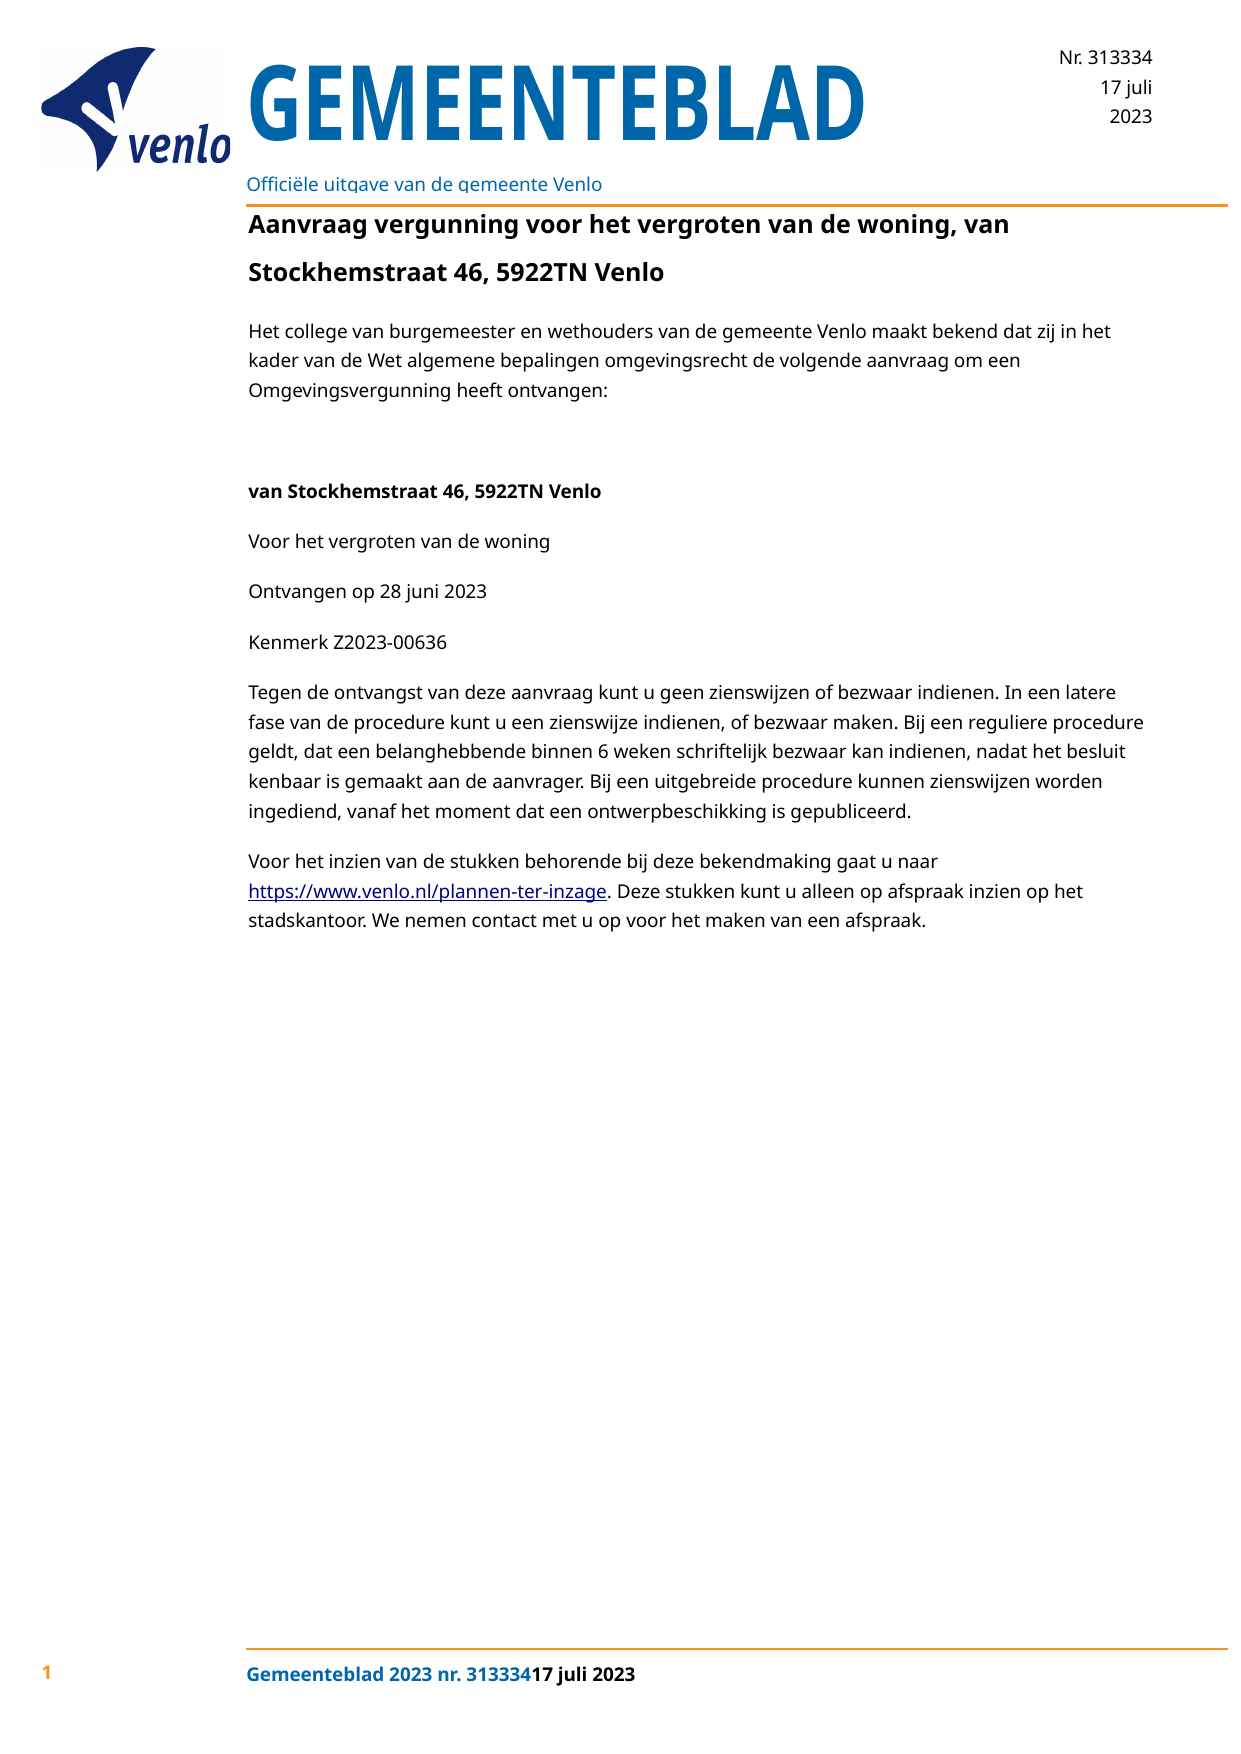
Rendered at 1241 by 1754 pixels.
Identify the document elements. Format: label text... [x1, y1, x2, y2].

text Tegen de ontvangst van deze aanvraag kunt u geen zienswijzen of bezwaar indienen. In een latere fase van de procedure kunt u een zienswijze indienen, of bezwaar maken. Bij een reguliere procedure geldt, dat een belanghebbende binnen 6 weken schriftelijk bezwaar kan indienen, nadat het besluit kenbaar is gemaakt aan de aanvrager. Bij een uitgebreide procedure kunnen zienswijzen worden ingediend, vanaf het moment dat een ontwerpbeschikking is gepubliceerd. [248, 679, 1152, 824]
text Het college van burgemeester en wethouders van de gemeente Venlo maakt bekend dat zij in het kader van de Wet algemene bepalingen omgevingsrecht de volgende aanvraag om een Omgevingsvergunning heeft ontvangen: [248, 318, 1152, 403]
text Voor het vergroten van de woning [248, 528, 1152, 554]
text Voor het inzien van de stukken behorende bij deze bekendmaking gaat u naar https://www.venlo.nl/plannen-ter-inzage. Deze stukken kunt u alleen op afspraak inzien op het stadskantoor. We nemen contact met u op voor het maken van een afspraak. [248, 848, 1152, 933]
text van Stockhemstraat 46, 5922TN Venlo [248, 478, 1152, 504]
text Ontvangen op 28 juni 2023 [248, 579, 1152, 604]
text Aanvraag vergunning voor het vergroten van de woning, van Stockhemstraat 46, 5922TN Venlo [248, 207, 1152, 288]
picture [41, 47, 231, 172]
text Kenmerk Z2023-00636 [248, 629, 1152, 655]
